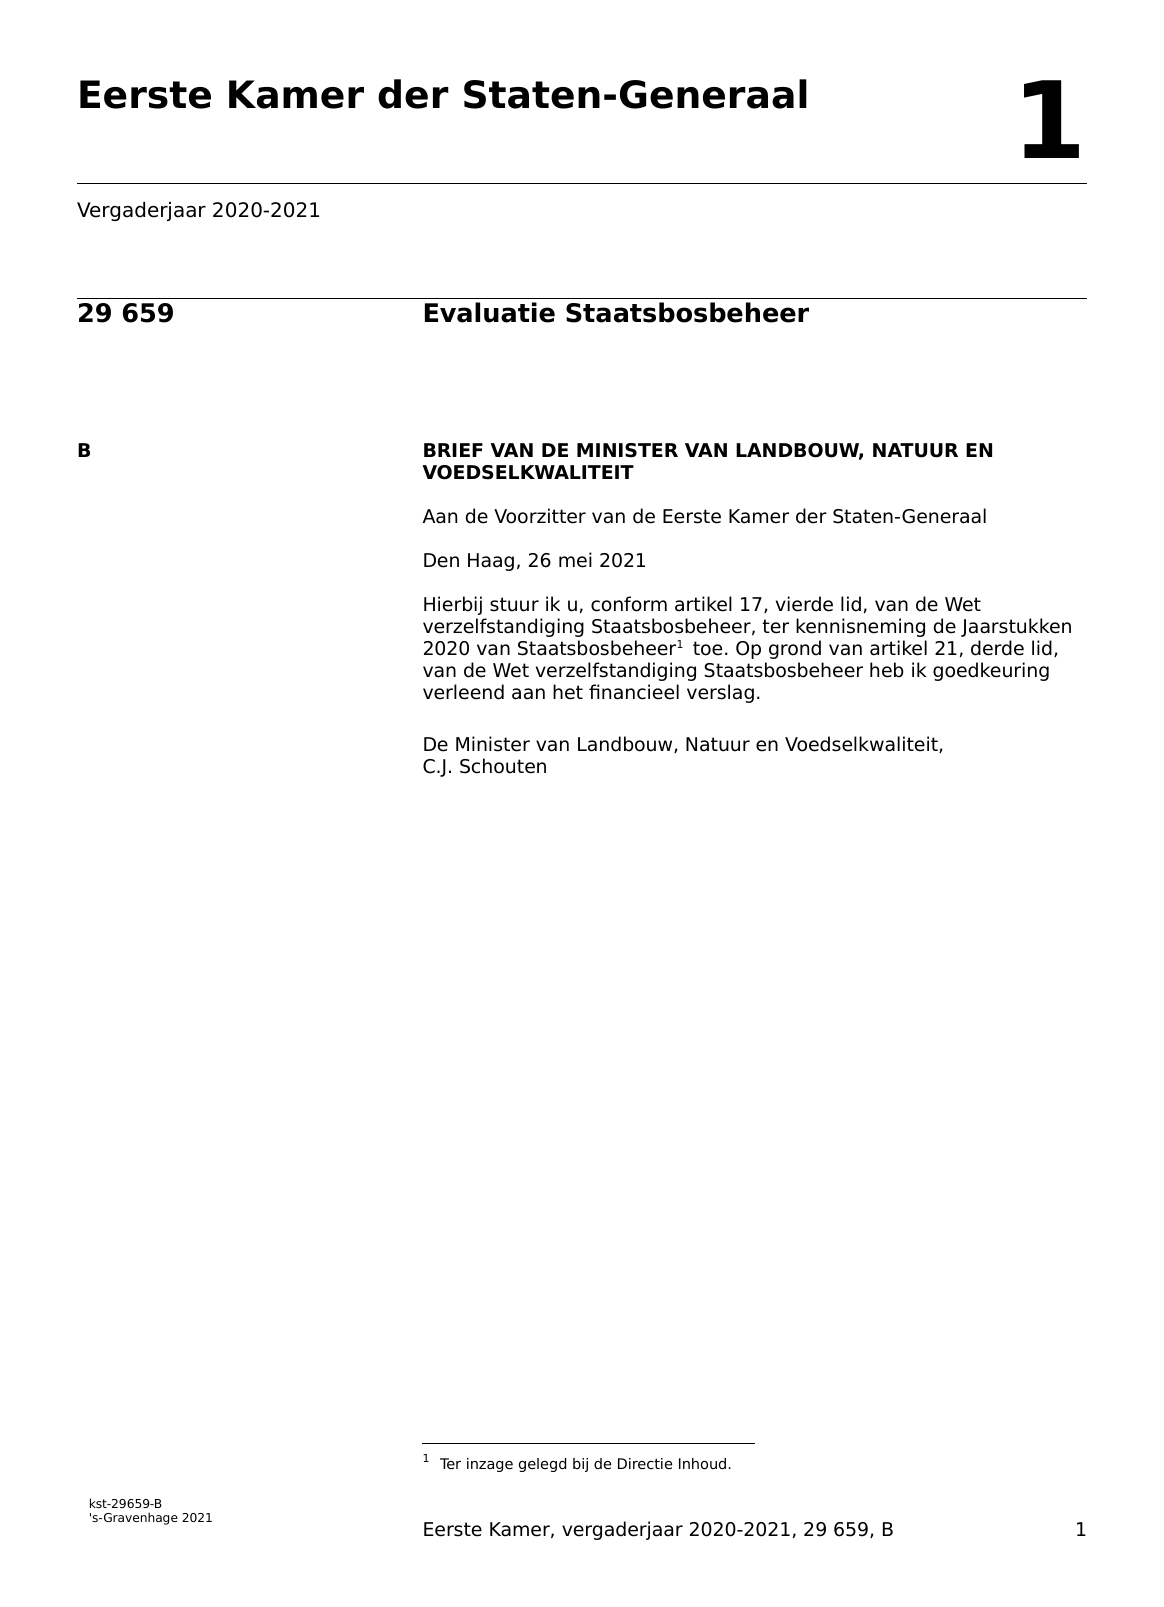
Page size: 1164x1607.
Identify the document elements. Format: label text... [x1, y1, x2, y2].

text Ter inzage gelegd bij de Directie Inhoud. [422, 1452, 1087, 1474]
text 's-Gravenhage 2021 [88, 1511, 323, 1525]
table_header 1 [886, 59, 1087, 183]
subtitle B BRIEF VAN DE MINISTER VAN LANDBOUW, NATUUR EN VOEDSELKWALITEIT [77, 440, 1087, 484]
text Aan de Voorzitter van de Eerste Kamer der Staten-Generaal [422, 506, 1087, 528]
table_header Eerste Kamer der Staten-Generaal [77, 59, 886, 183]
text Hierbij stuur ik u, conform artikel 17, vierde lid, van de Wet verzelfstandiging Staatsbosbeheer, ter kennisneming de Jaarstukken 2020 van Staatsbosbeheer toe. Op grond van artikel 21, derde lid, van de Wet verzelfstandiging Staatsbosbeheer heb ik goedkeuring verleend aan het financieel verslag. [422, 594, 1087, 704]
text kst-29659-B [88, 1497, 323, 1511]
subtitle 29 659 Evaluatie Staatsbosbeheer [77, 299, 1087, 329]
text Den Haag, 26 mei 2021 [422, 550, 1087, 572]
table_cell Vergaderjaar 2020-2021 [77, 184, 1087, 298]
text De Minister van Landbouw, Natuur en Voedselkwaliteit, C.J. Schouten [422, 734, 1087, 778]
